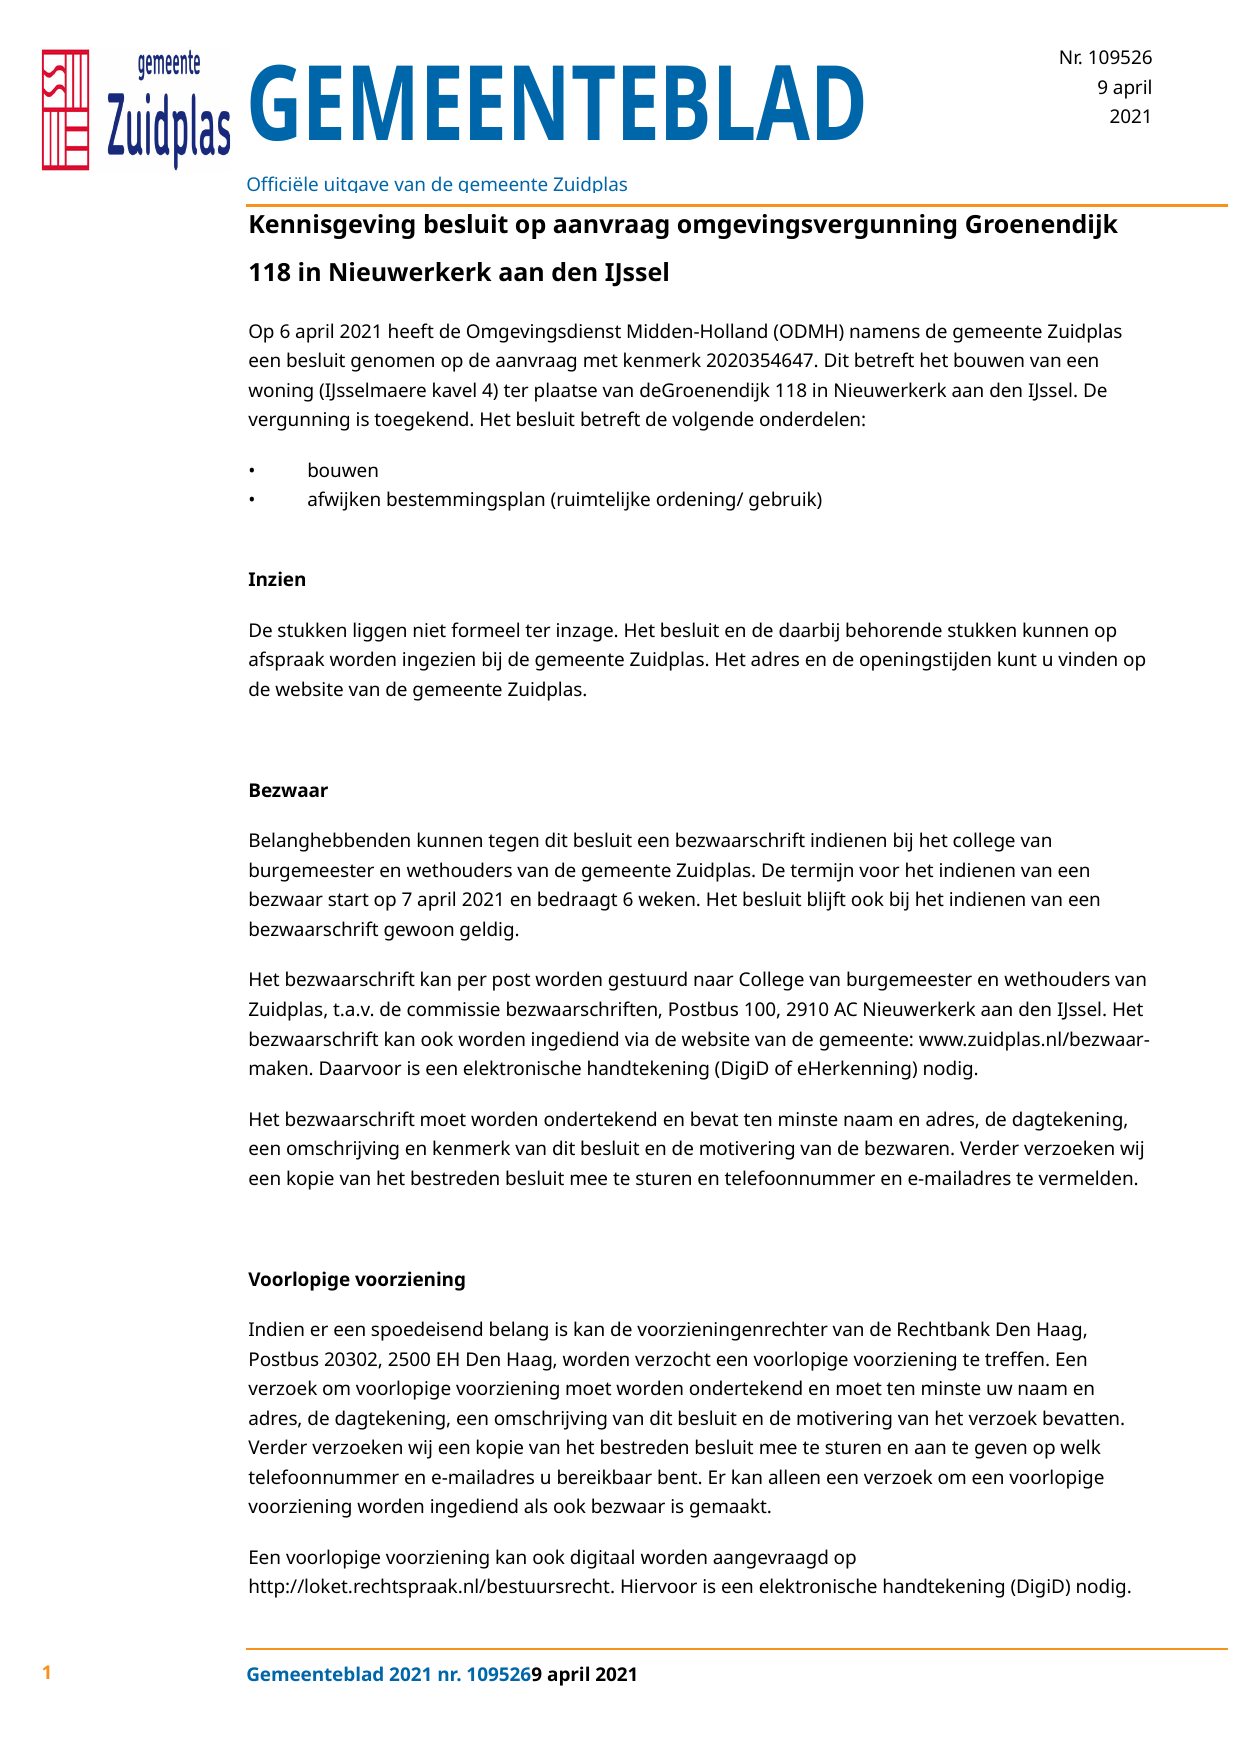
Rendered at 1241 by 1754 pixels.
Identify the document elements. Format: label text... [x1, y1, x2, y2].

text Belanghebbenden kunnen tegen dit besluit een bezwaarschrift indienen bij het college van burgemeester en wethouders van de gemeente Zuidplas. De termijn voor het indienen van een bezwaar start op 7 april 2021 en bedraagt 6 weken. Het besluit blijft ook bij het indienen van een bezwaarschrift gewoon geldig. [248, 827, 1152, 942]
text Kennisgeving besluit op aanvraag omgevingsvergunning Groenendijk 118 in Nieuwerkerk aan den IJssel [248, 207, 1152, 288]
text Indien er een spoedeisend belang is kan de voorzieningenrechter van de Rechtbank Den Haag, Postbus 20302, 2500 EH Den Haag, worden verzocht een voorlopige voorziening te treffen. Een verzoek om voorlopige voorziening moet worden ondertekend en moet ten minste uw naam en adres, de dagtekening, een omschrijving van dit besluit en de motivering van het verzoek bevatten. Verder verzoeken wij een kopie van het bestreden besluit mee te sturen en aan te geven op welk telefoonnummer en e-mailadres u bereikbaar bent. Er kan alleen een verzoek om een voorlopige voorziening worden ingediend als ook bezwaar is gemaakt. [248, 1316, 1152, 1519]
text Voorlopige voorziening [248, 1266, 1152, 1292]
text Het bezwaarschrift kan per post worden gestuurd naar College van burgemeester en wethouders van Zuidplas, t.a.v. de commissie bezwaarschriften, Postbus 100, 2910 AC Nieuwerkerk aan den IJssel. Het bezwaarschrift kan ook worden ingediend via de website van de gemeente: www.zuidplas.nl/bezwaar-maken. Daarvoor is een elektronische handtekening (DigiD of eHerkenning) nodig. [248, 967, 1152, 1081]
picture [41, 47, 231, 172]
text De stukken liggen niet formeel ter inzage. Het besluit en de daarbij behorende stukken kunnen op afspraak worden ingezien bij de gemeente Zuidplas. Het adres en de openingstijden kunt u vinden op de website van de gemeente Zuidplas. [248, 617, 1152, 702]
text Bezwaar [248, 777, 1152, 803]
text Een voorlopige voorziening kan ook digitaal worden aangevraagd op http://loket.rechtspraak.nl/bestuursrecht. Hiervoor is een elektronische handtekening (DigiD) nodig. [248, 1544, 1152, 1599]
text Op 6 april 2021 heeft de Omgevingsdienst Midden-Holland (ODMH) namens de gemeente Zuidplas een besluit genomen op de aanvraag met kenmerk 2020354647. Dit betreft het bouwen van een woning (IJsselmaere kavel 4) ter plaatse van deGroenendijk 118 in Nieuwerkerk aan den IJssel. De vergunning is toegekend. Het besluit betreft de volgende onderdelen: [248, 318, 1152, 432]
list bouwen [248, 457, 1152, 483]
text Inzien [248, 567, 1152, 592]
text Het bezwaarschrift moet worden ondertekend en bevat ten minste naam en adres, de dagtekening, een omschrijving en kenmerk van dit besluit en de motivering van de bezwaren. Verder verzoeken wij een kopie van het bestreden besluit mee te sturen en telefoonnummer en e-mailadres te vermelden. [248, 1106, 1152, 1191]
list afwijken bestemmingsplan (ruimtelijke ordening/ gebruik) [248, 487, 1152, 512]
